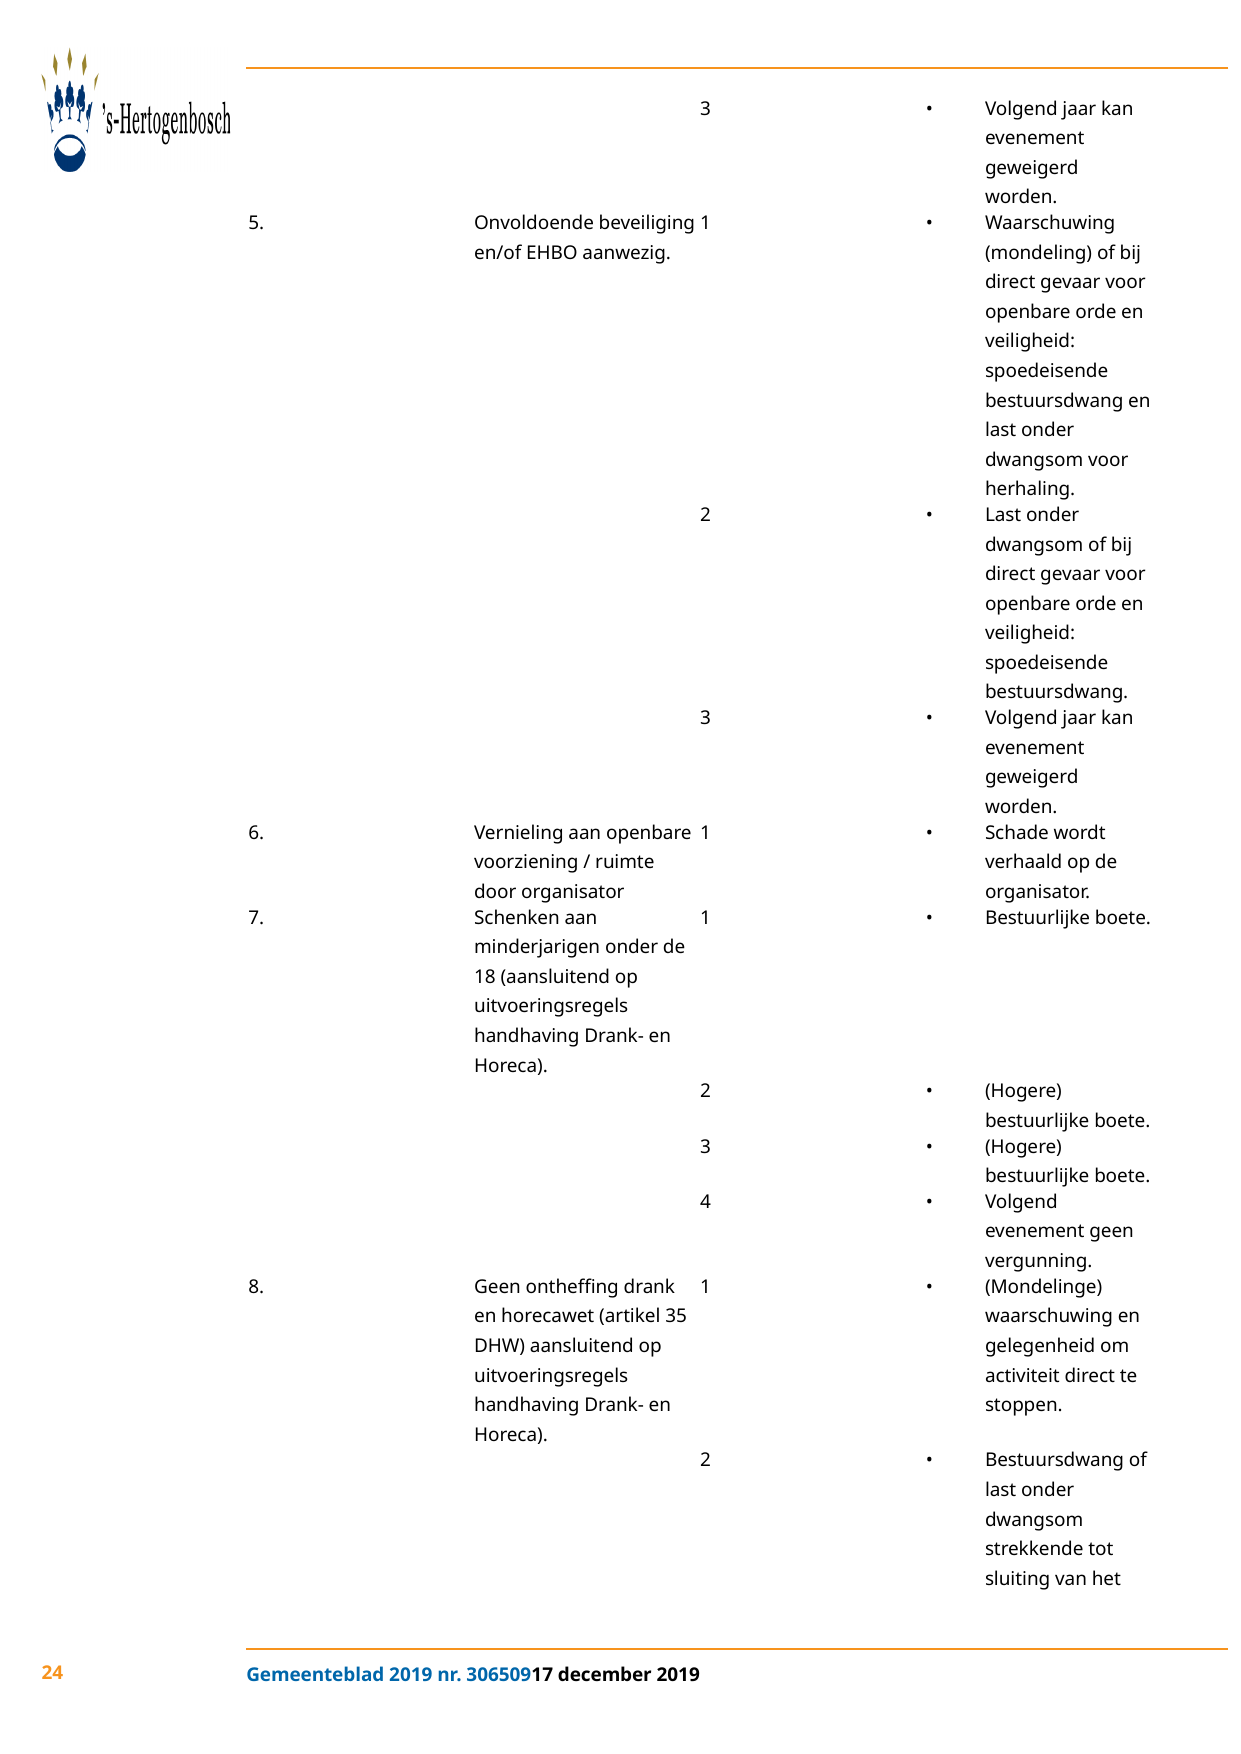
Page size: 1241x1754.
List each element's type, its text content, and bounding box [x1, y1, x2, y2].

table_cell [474, 705, 700, 819]
table_cell 3 [700, 95, 926, 209]
table_cell 1 [700, 904, 926, 1077]
table_cell [248, 95, 474, 209]
table_cell Schade wordt verhaald op de organisator. [926, 819, 1152, 904]
table_cell 1 [700, 209, 926, 501]
table_cell Bestuursdwang of last onder dwangsom strekkende tot sluiting van het [926, 1447, 1152, 1591]
table_cell Onvoldoende beveiliging en/of EHBO aanwezig. [474, 209, 700, 501]
table_cell [248, 705, 474, 819]
table_cell Bestuurlijke boete. [926, 904, 1152, 1077]
table_cell Last onder dwangsom of bij direct gevaar voor openbare orde en veiligheid: spoedeisende bestuursdwang. [926, 501, 1152, 704]
table_cell (Hogere) bestuurlijke boete. [926, 1133, 1152, 1188]
table_cell 6. [248, 819, 474, 904]
table_cell [474, 1078, 700, 1133]
table_cell Geen ontheffing drank en horecawet (artikel 35 DHW) aansluitend op uitvoeringsregels handhaving Drank- en Horeca). [474, 1273, 700, 1447]
table_cell 8. [248, 1273, 474, 1447]
table_cell Volgend jaar kan evenement geweigerd worden. [926, 705, 1152, 819]
table_cell 1 [700, 819, 926, 904]
table_cell [474, 501, 700, 704]
table_cell 2 [700, 501, 926, 704]
table_cell 2 [700, 1078, 926, 1133]
table_cell [248, 1188, 474, 1273]
table_cell [248, 501, 474, 704]
table_cell Waarschuwing (mondeling) of bij direct gevaar voor openbare orde en veiligheid: spoedeisende bestuursdwang en last onder dwangsom voor herhaling. [926, 209, 1152, 501]
table_cell [248, 1078, 474, 1133]
table_cell 2 [700, 1447, 926, 1591]
table_cell [474, 1447, 700, 1591]
table_cell 3 [700, 1133, 926, 1188]
table_cell Vernieling aan openbare voorziening / ruimte door organisator [474, 819, 700, 904]
table_cell 5. [248, 209, 474, 501]
table_cell 3 [700, 705, 926, 819]
table_cell 7. [248, 904, 474, 1077]
table_cell Volgend jaar kan evenement geweigerd worden. [926, 95, 1152, 209]
table_cell Volgend evenement geen vergunning. [926, 1188, 1152, 1273]
table_cell [474, 95, 700, 209]
table_cell [248, 1133, 474, 1188]
table_cell [474, 1188, 700, 1273]
table_cell [248, 1447, 474, 1591]
table_cell 4 [700, 1188, 926, 1273]
table_cell (Hogere) bestuurlijke boete. [926, 1078, 1152, 1133]
table_cell 1 [700, 1273, 926, 1447]
table_cell [474, 1133, 700, 1188]
table_cell Schenken aan minderjarigen onder de 18 (aansluitend op uitvoeringsregels handhaving Drank- en Horeca). [474, 904, 700, 1077]
picture [41, 47, 231, 172]
table_cell (Mondelinge) waarschuwing en gelegenheid om activiteit direct te stoppen. [926, 1273, 1152, 1447]
